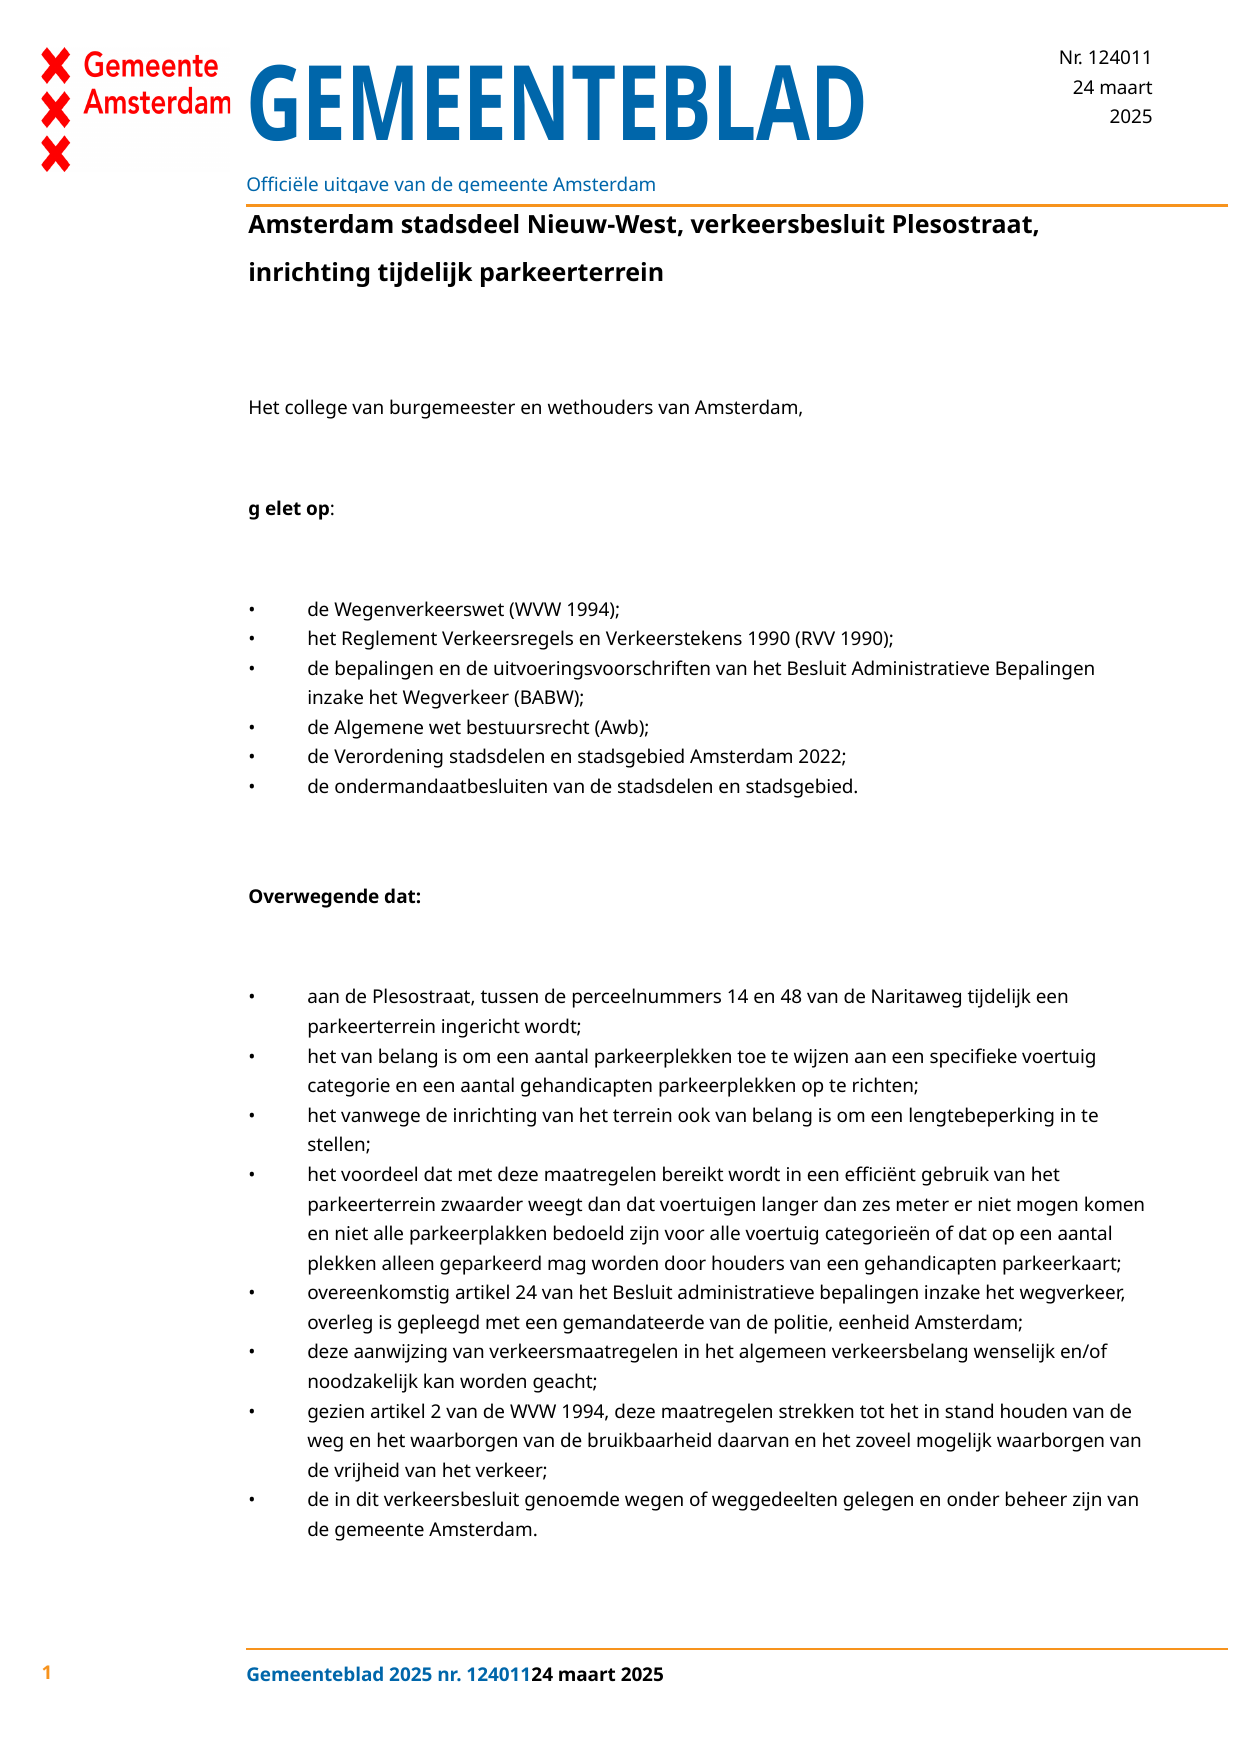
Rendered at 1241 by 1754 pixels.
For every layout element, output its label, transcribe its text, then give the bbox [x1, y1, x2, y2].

list overeenkomstig artikel 24 van het Besluit administratieve bepalingen inzake het wegverkeer, overleg is gepleegd met een gemandateerde van de politie, eenheid Amsterdam; [248, 1279, 1152, 1335]
list de bepalingen en de uitvoeringsvoorschriften van het Besluit Administratieve Bepalingen inzake het Wegverkeer (BABW); [248, 655, 1152, 710]
list het vanwege de inrichting van het terrein ook van belang is om een lengtebeperking in te stellen; [248, 1102, 1152, 1157]
picture [41, 47, 231, 172]
list het voordeel dat met deze maatregelen bereikt wordt in een efficiënt gebruik van het parkeerterrein zwaarder weegt dan dat voertuigen langer dan zes meter er niet mogen komen en niet alle parkeerplakken bedoeld zijn voor alle voertuig categorieën of dat op een aantal plekken alleen geparkeerd mag worden door houders van een gehandicapten parkeerkaart; [248, 1161, 1152, 1276]
list het van belang is om een aantal parkeerplekken toe te wijzen aan een specifieke voertuig categorie en een aantal gehandicapten parkeerplekken op te richten; [248, 1043, 1152, 1098]
list de ondermandaatbesluiten van de stadsdelen en stadsgebied. [248, 773, 1152, 799]
list de in dit verkeersbesluit genoemde wegen of weggedeelten gelegen en onder beheer zijn van de gemeente Amsterdam. [248, 1487, 1152, 1542]
list aan de Plesostraat, tussen de perceelnummers 14 en 48 van de Naritaweg tijdelijk een parkeerterrein ingericht wordt; [248, 984, 1152, 1039]
text Amsterdam stadsdeel Nieuw-West, verkeersbesluit Plesostraat, inrichting tijdelijk parkeerterrein [248, 207, 1152, 288]
list de Algemene wet bestuursrecht (Awb); [248, 714, 1152, 740]
list gezien artikel 2 van de WVW 1994, deze maatregelen strekken tot het in stand houden van de weg en het waarborgen van de bruikbaarheid daarvan en het zoveel mogelijk waarborgen van de vrijheid van het verkeer; [248, 1398, 1152, 1483]
list het Reglement Verkeersregels en Verkeerstekens 1990 (RVV 1990); [248, 625, 1152, 651]
text g elet op: [248, 495, 1152, 521]
list de Wegenverkeerswet (WVW 1994); [248, 596, 1152, 621]
text Het college van burgemeester en wethouders van Amsterdam, [248, 394, 1152, 420]
list de Verordening stadsdelen en stadsgebied Amsterdam 2022; [248, 744, 1152, 769]
list deze aanwijzing van verkeersmaatregelen in het algemeen verkeersbelang wenselijk en/of noodzakelijk kan worden geacht; [248, 1339, 1152, 1394]
text Overwegende dat: [248, 883, 1152, 908]
